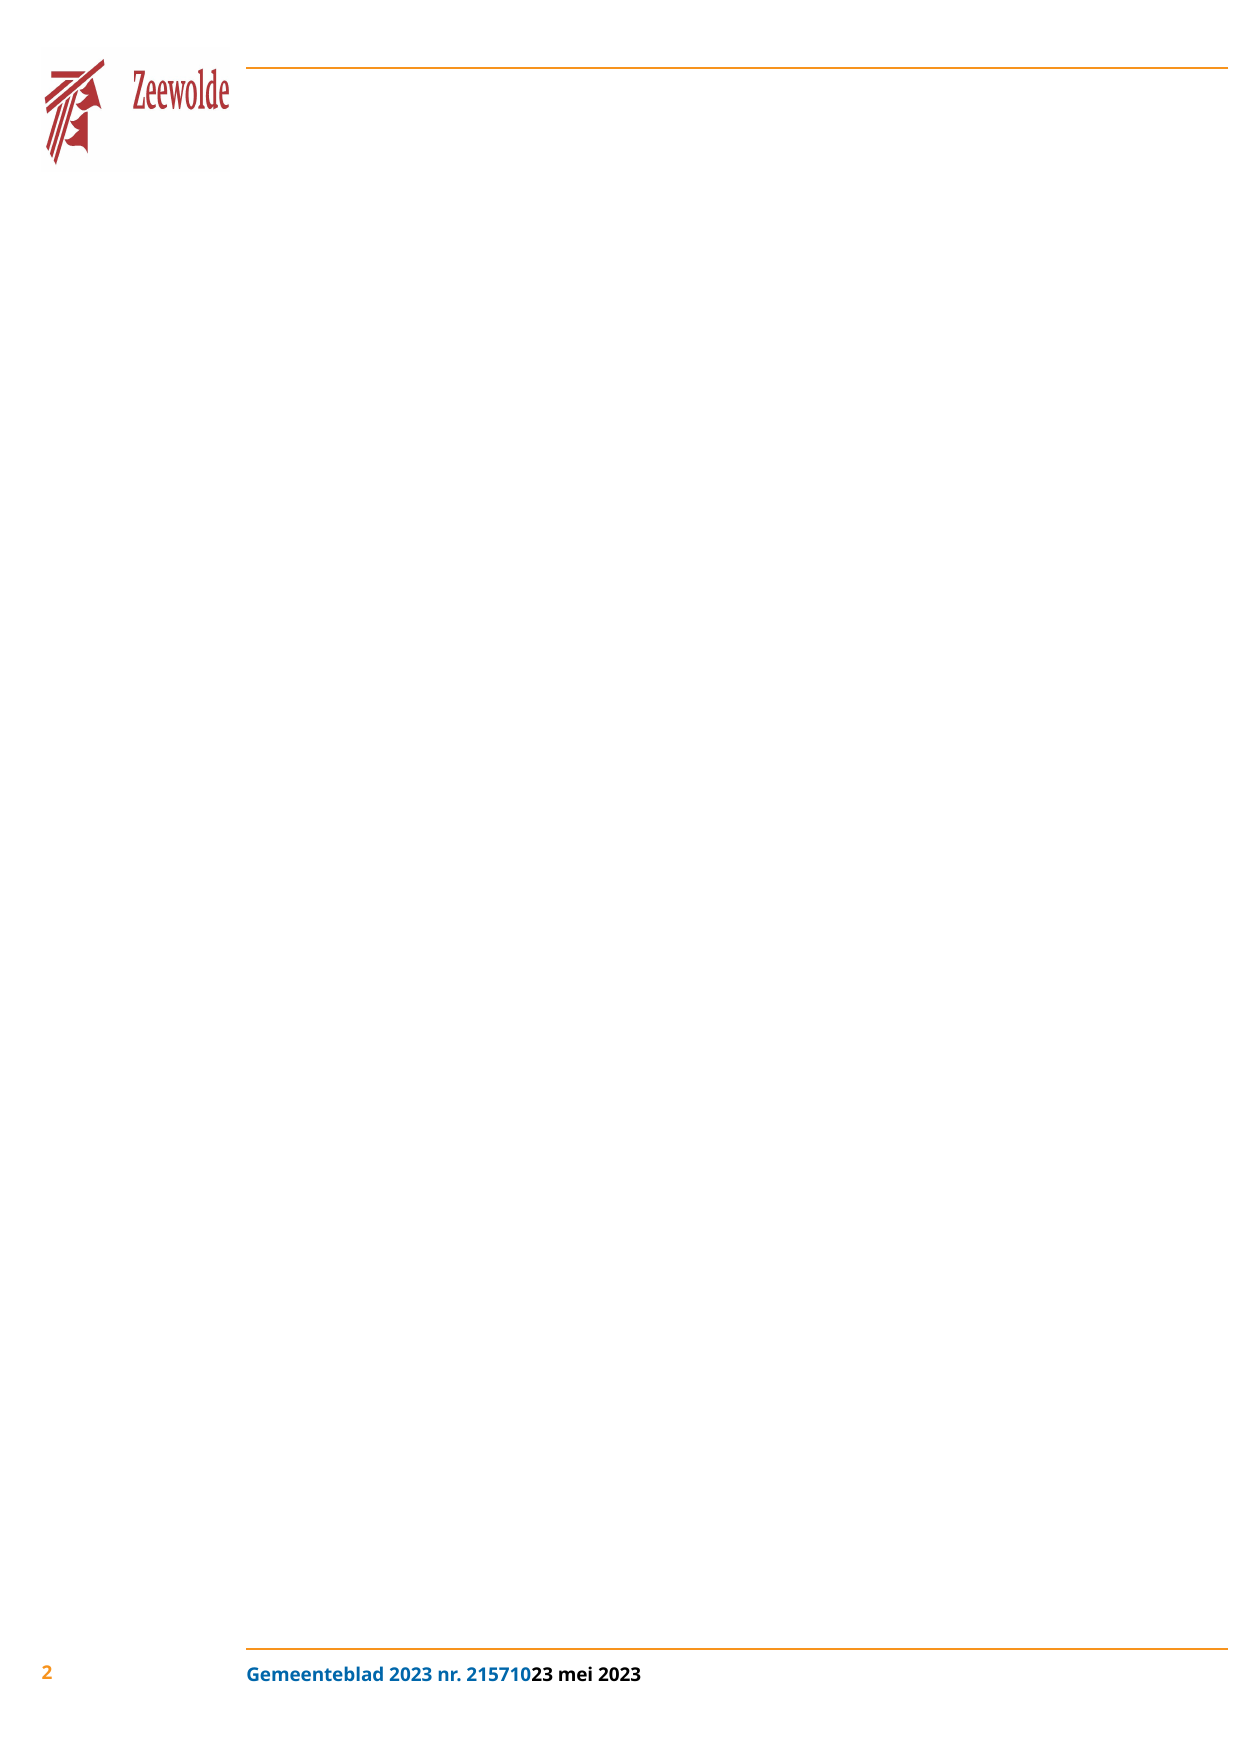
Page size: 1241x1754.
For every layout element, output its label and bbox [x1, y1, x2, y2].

picture [41, 47, 231, 172]
